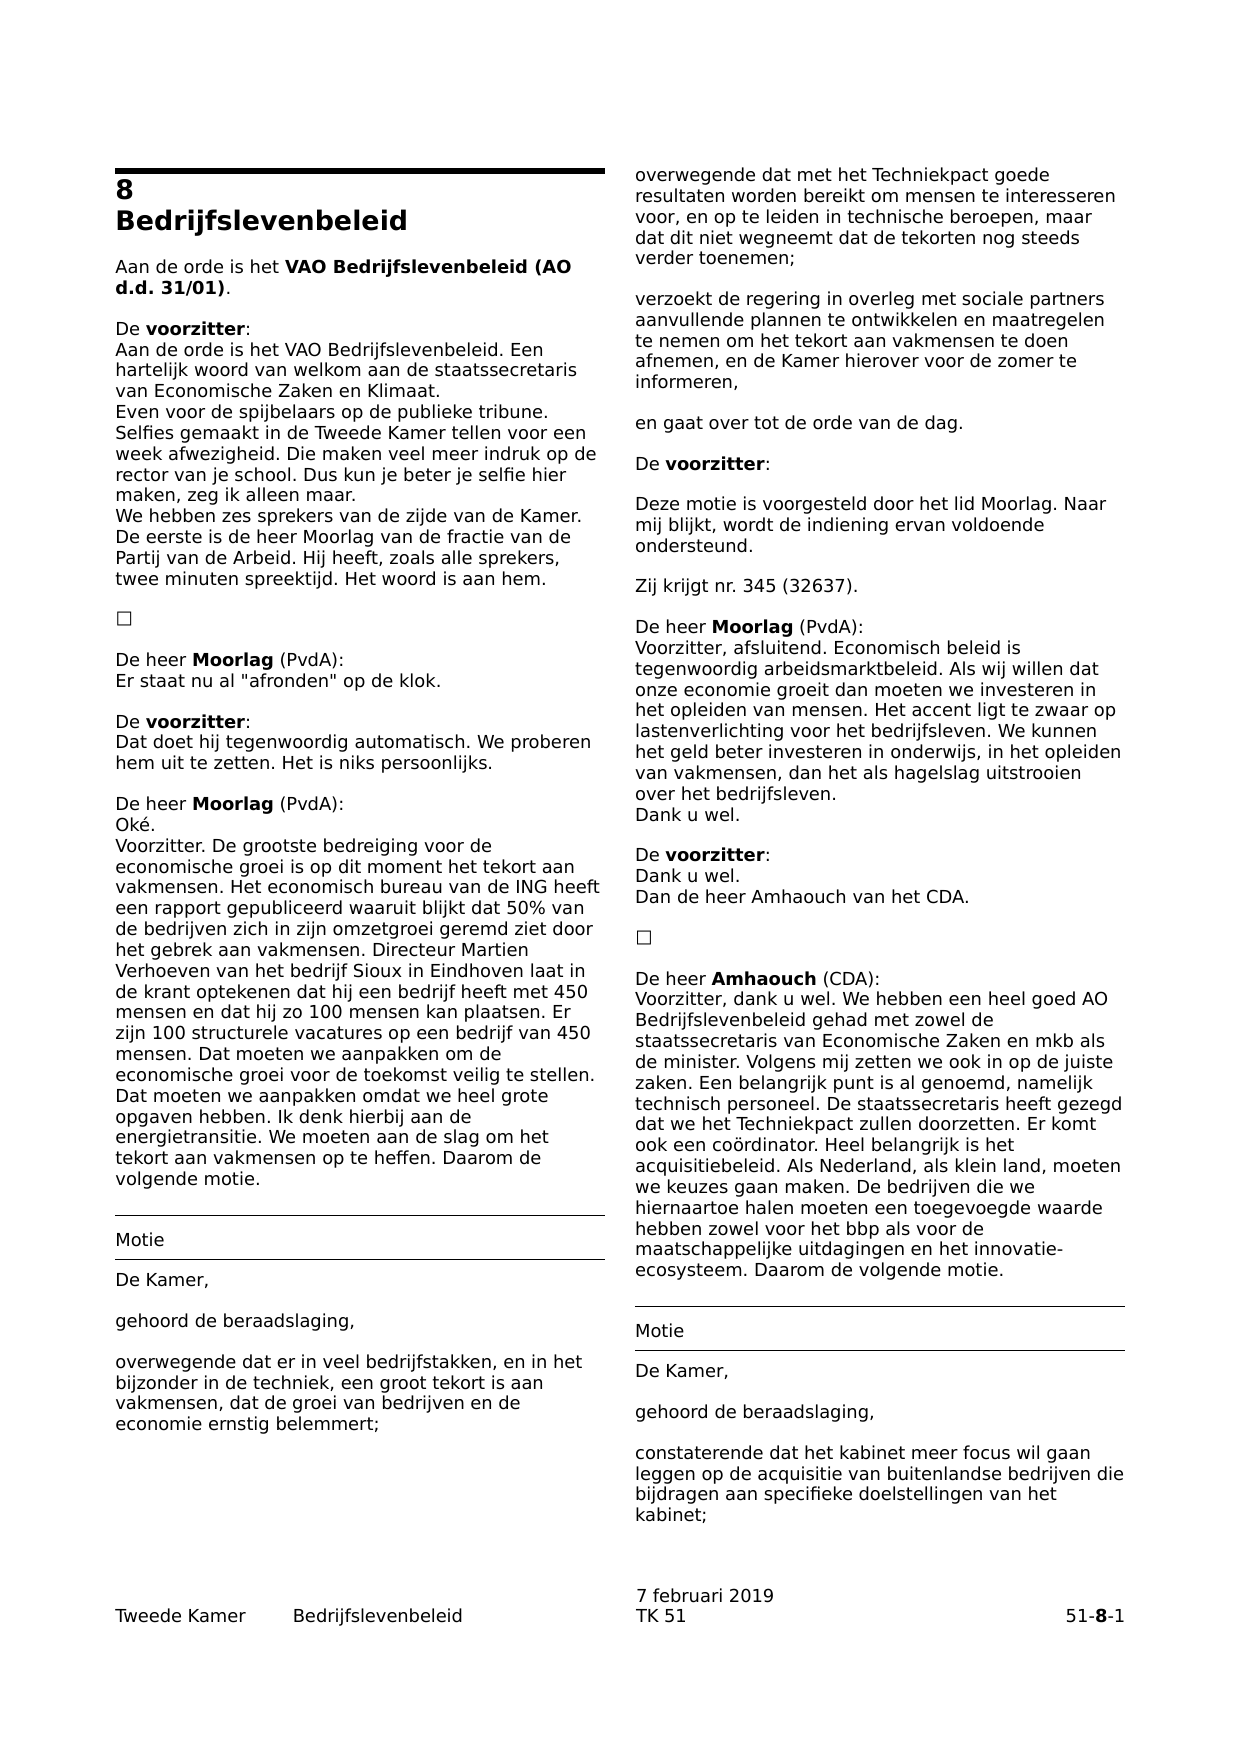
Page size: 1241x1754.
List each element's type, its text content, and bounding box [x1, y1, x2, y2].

text overwegende dat met het Techniekpact goede resultaten worden bereikt om mensen te interesseren voor, en op te leiden in technische beroepen, maar dat dit niet wegneemt dat de tekorten nog steeds verder toenemen; [635, 165, 1125, 269]
text De heer Moorlag (PvdA): [635, 617, 1125, 638]
text De heer Moorlag (PvdA): [115, 794, 605, 815]
text Dank u wel. [635, 804, 1125, 825]
text We hebben zes sprekers van de zijde van de Kamer. De eerste is de heer Moorlag van de fractie van de Partij van de Arbeid. Hij heeft, zoals alle sprekers, twee minuten spreektijd. Het woord is aan hem. [115, 506, 605, 589]
text De heer Moorlag (PvdA): [115, 650, 605, 671]
text Voorzitter. De grootste bedreiging voor de economische groei is op dit moment het tekort aan vakmensen. Het economisch bureau van de ING heeft een rapport gepubliceerd waaruit blijkt dat 50% van de bedrijven zich in zijn omzetgroei geremd ziet door het gebrek aan vakmensen. Directeur Martien Verhoeven van het bedrijf Sioux in Eindhoven laat in de krant optekenen dat hij een bedrijf heeft met 450 mensen en dat hij zo 100 mensen kan plaatsen. Er zijn 100 structurele vacatures op een bedrijf van 450 mensen. Dat moeten we aanpakken om de economische groei voor de toekomst veilig te stellen. Dat moeten we aanpakken omdat we heel grote opgaven hebben. Ik denk hierbij aan de energietransitie. We moeten aan de slag om het tekort aan vakmensen op te heffen. Daarom de volgende motie. [115, 836, 605, 1190]
text ⬜ [115, 609, 605, 630]
text De Kamer, [115, 1270, 605, 1291]
text Aan de orde is het VAO Bedrijfslevenbeleid (AO d.d. 31/01). [115, 257, 605, 298]
text De Kamer, [635, 1361, 1125, 1382]
text Zij krijgt nr. 345 (32637). [635, 576, 1125, 597]
text verzoekt de regering in overleg met sociale partners aanvullende plannen te ontwikkelen en maatregelen te nemen om het tekort aan vakmensen te doen afnemen, en de Kamer hierover voor de zomer te informeren, [635, 289, 1125, 393]
text Motie [115, 1229, 605, 1250]
text en gaat over tot de orde van de dag. [635, 413, 1125, 433]
text Even voor de spijbelaars op de publieke tribune. Selfies gemaakt in de Tweede Kamer tellen voor een week afwezigheid. Die maken veel meer indruk op de rector van je school. Dus kun je beter je selfie hier maken, zeg ik alleen maar. [115, 402, 605, 506]
text Oké. [115, 815, 605, 836]
text Deze motie is voorgesteld door het lid Moorlag. Naar mij blijkt, wordt de indiening ervan voldoende ondersteund. [635, 494, 1125, 556]
text Dat doet hij tegenwoordig automatisch. We proberen hem uit te zetten. Het is niks persoonlijks. [115, 732, 605, 774]
text gehoord de beraadslaging, [635, 1402, 1125, 1423]
text gehoord de beraadslaging, [115, 1311, 605, 1332]
text Voorzitter, dank u wel. We hebben een heel goed AO Bedrijfslevenbeleid gehad met zowel de staatssecretaris van Economische Zaken en mkb als de minister. Volgens mij zetten we ook in op de juiste zaken. Een belangrijk punt is al genoemd, namelijk technisch personeel. De staatssecretaris heeft gezegd dat we het Techniekpact zullen doorzetten. Er komt ook een coördinator. Heel belangrijk is het acquisitiebeleid. Als Nederland, als klein land, moeten we keuzes gaan maken. De bedrijven die we hiernaartoe halen moeten een toegevoegde waarde hebben zowel voor het bbp als voor de maatschappelijke uitdagingen en het innovatie-ecosysteem. Daarom de volgende motie. [635, 989, 1125, 1281]
text De voorzitter: [115, 712, 605, 732]
text Motie [635, 1321, 1125, 1341]
text overwegende dat er in veel bedrijfstakken, en in het bijzonder in de techniek, een groot tekort is aan vakmensen, dat de groei van bedrijven en de economie ernstig belemmert; [115, 1352, 605, 1435]
text Voorzitter, afsluitend. Economisch beleid is tegenwoordig arbeidsmarktbeleid. Als wij willen dat onze economie groeit dan moeten we investeren in het opleiden van mensen. Het accent ligt te zwaar op lastenverlichting voor het bedrijfsleven. We kunnen het geld beter investeren in onderwijs, in het opleiden van vakmensen, dan het als hagelslag uitstrooien over het bedrijfsleven. [635, 638, 1125, 804]
text De voorzitter: [115, 318, 605, 339]
text De voorzitter: [635, 453, 1125, 474]
text Aan de orde is het VAO Bedrijfslevenbeleid. Een hartelijk woord van welkom aan de staatssecretaris van Economische Zaken en Klimaat. [115, 339, 605, 402]
text Er staat nu al "afronden" op de klok. [115, 671, 605, 692]
text Dan de heer Amhaouch van het CDA. [635, 887, 1125, 908]
text De heer Amhaouch (CDA): [635, 968, 1125, 989]
text constaterende dat het kabinet meer focus wil gaan leggen op de acquisitie van buitenlandse bedrijven die bijdragen aan specifieke doelstellingen van het kabinet; [635, 1443, 1125, 1526]
text De voorzitter: [635, 845, 1125, 866]
title 8 Bedrijfslevenbeleid [115, 174, 605, 237]
text ⬜ [635, 928, 1125, 948]
text Dank u wel. [635, 866, 1125, 887]
